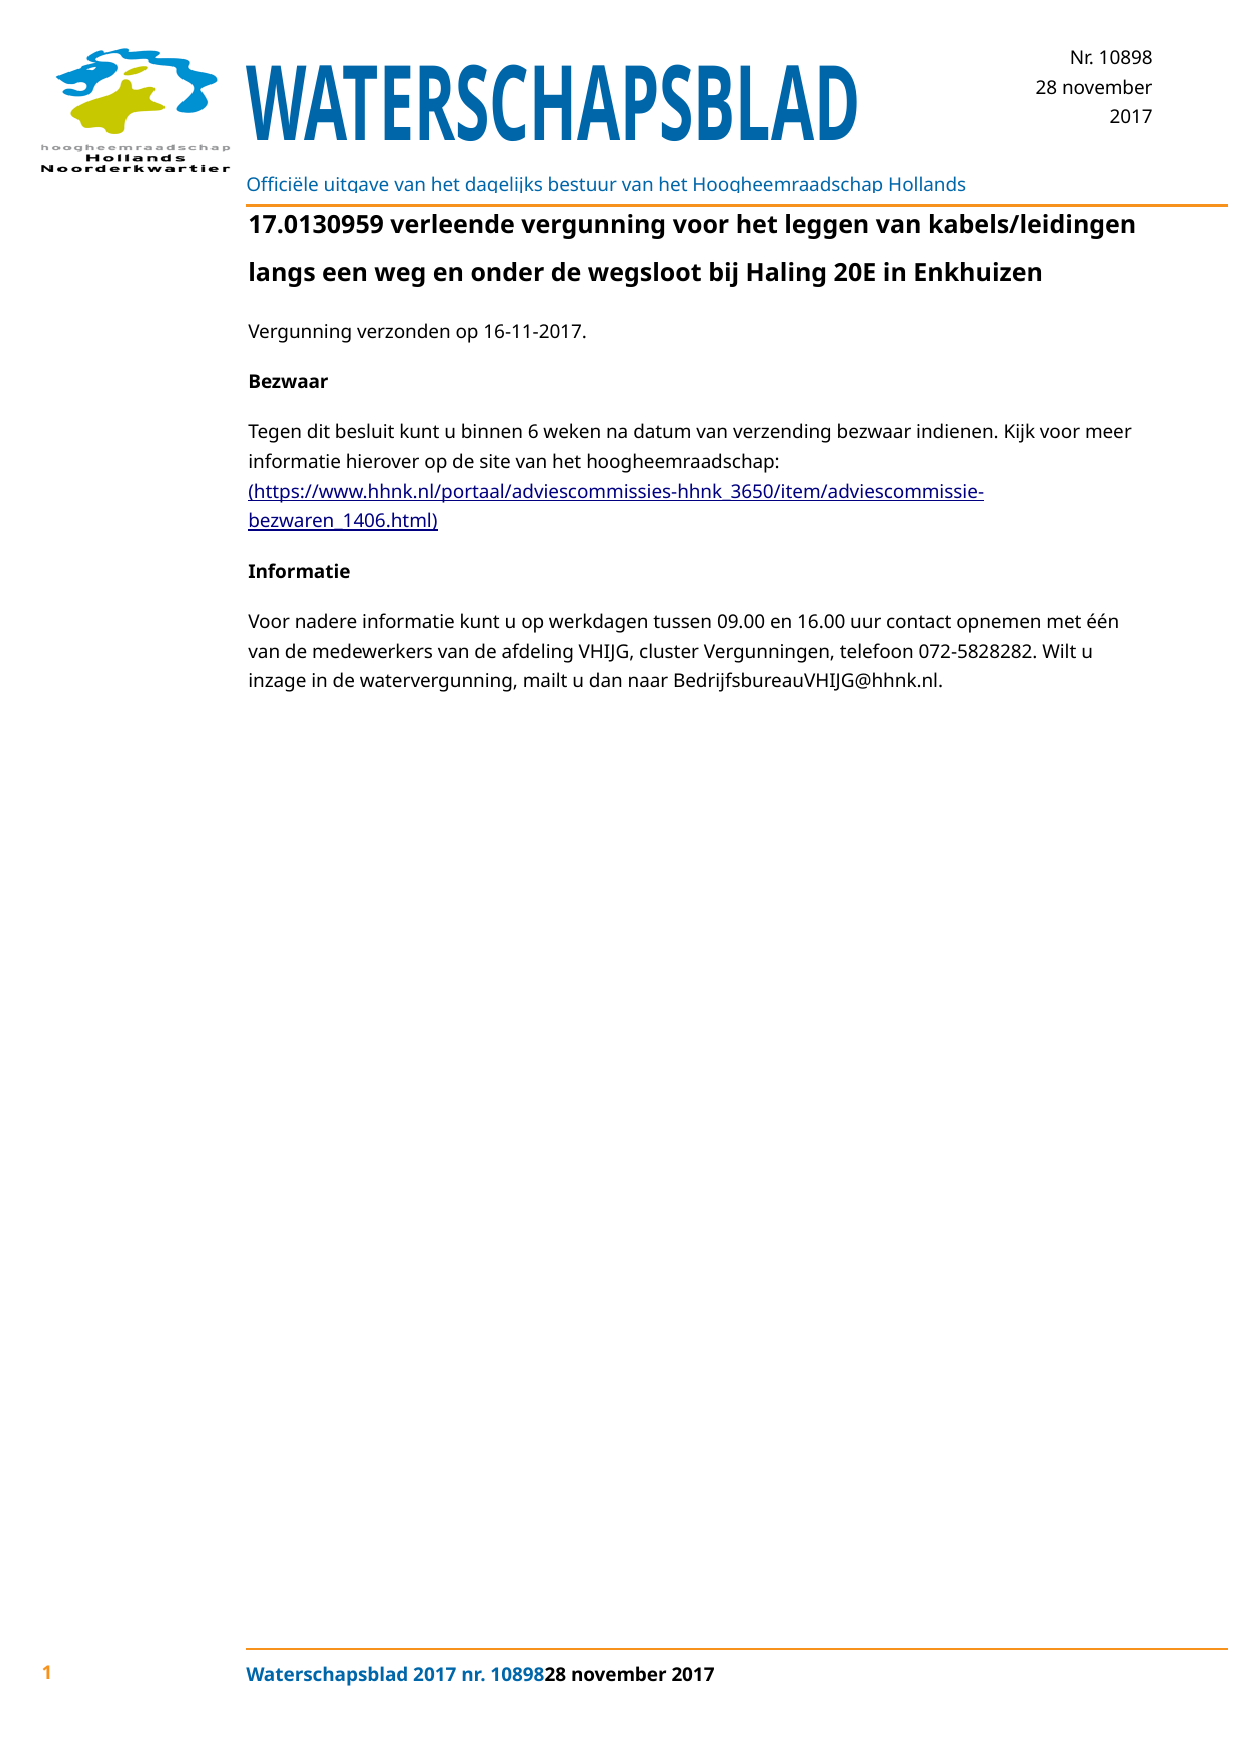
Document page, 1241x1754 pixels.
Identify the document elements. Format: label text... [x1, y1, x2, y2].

text Voor nadere informatie kunt u op werkdagen tussen 09.00 en 16.00 uur contact opnemen met één van de medewerkers van de afdeling VHIJG, cluster Vergunningen, telefoon 072-5828282. Wilt u inzage in de watervergunning, mailt u dan naar BedrijfsbureauVHIJG@hhnk.nl. [248, 608, 1152, 693]
text Informatie [248, 558, 1152, 584]
text Tegen dit besluit kunt u binnen 6 weken na datum van verzending bezwaar indienen. Kijk voor meer informatie hierover op de site van het hoogheemraadschap: (https://www.hhnk.nl/portaal/adviescommissies-hhnk_3650/item/adviescommissie-bezwaren_1406.html) [248, 419, 1152, 533]
text Bezwaar [248, 368, 1152, 394]
text Vergunning verzonden op 16-11-2017. [248, 318, 1152, 344]
text 17.0130959 verleende vergunning voor het leggen van kabels/leidingen langs een weg en onder de wegsloot bij Haling 20E in Enkhuizen [248, 207, 1152, 288]
picture [41, 47, 231, 172]
